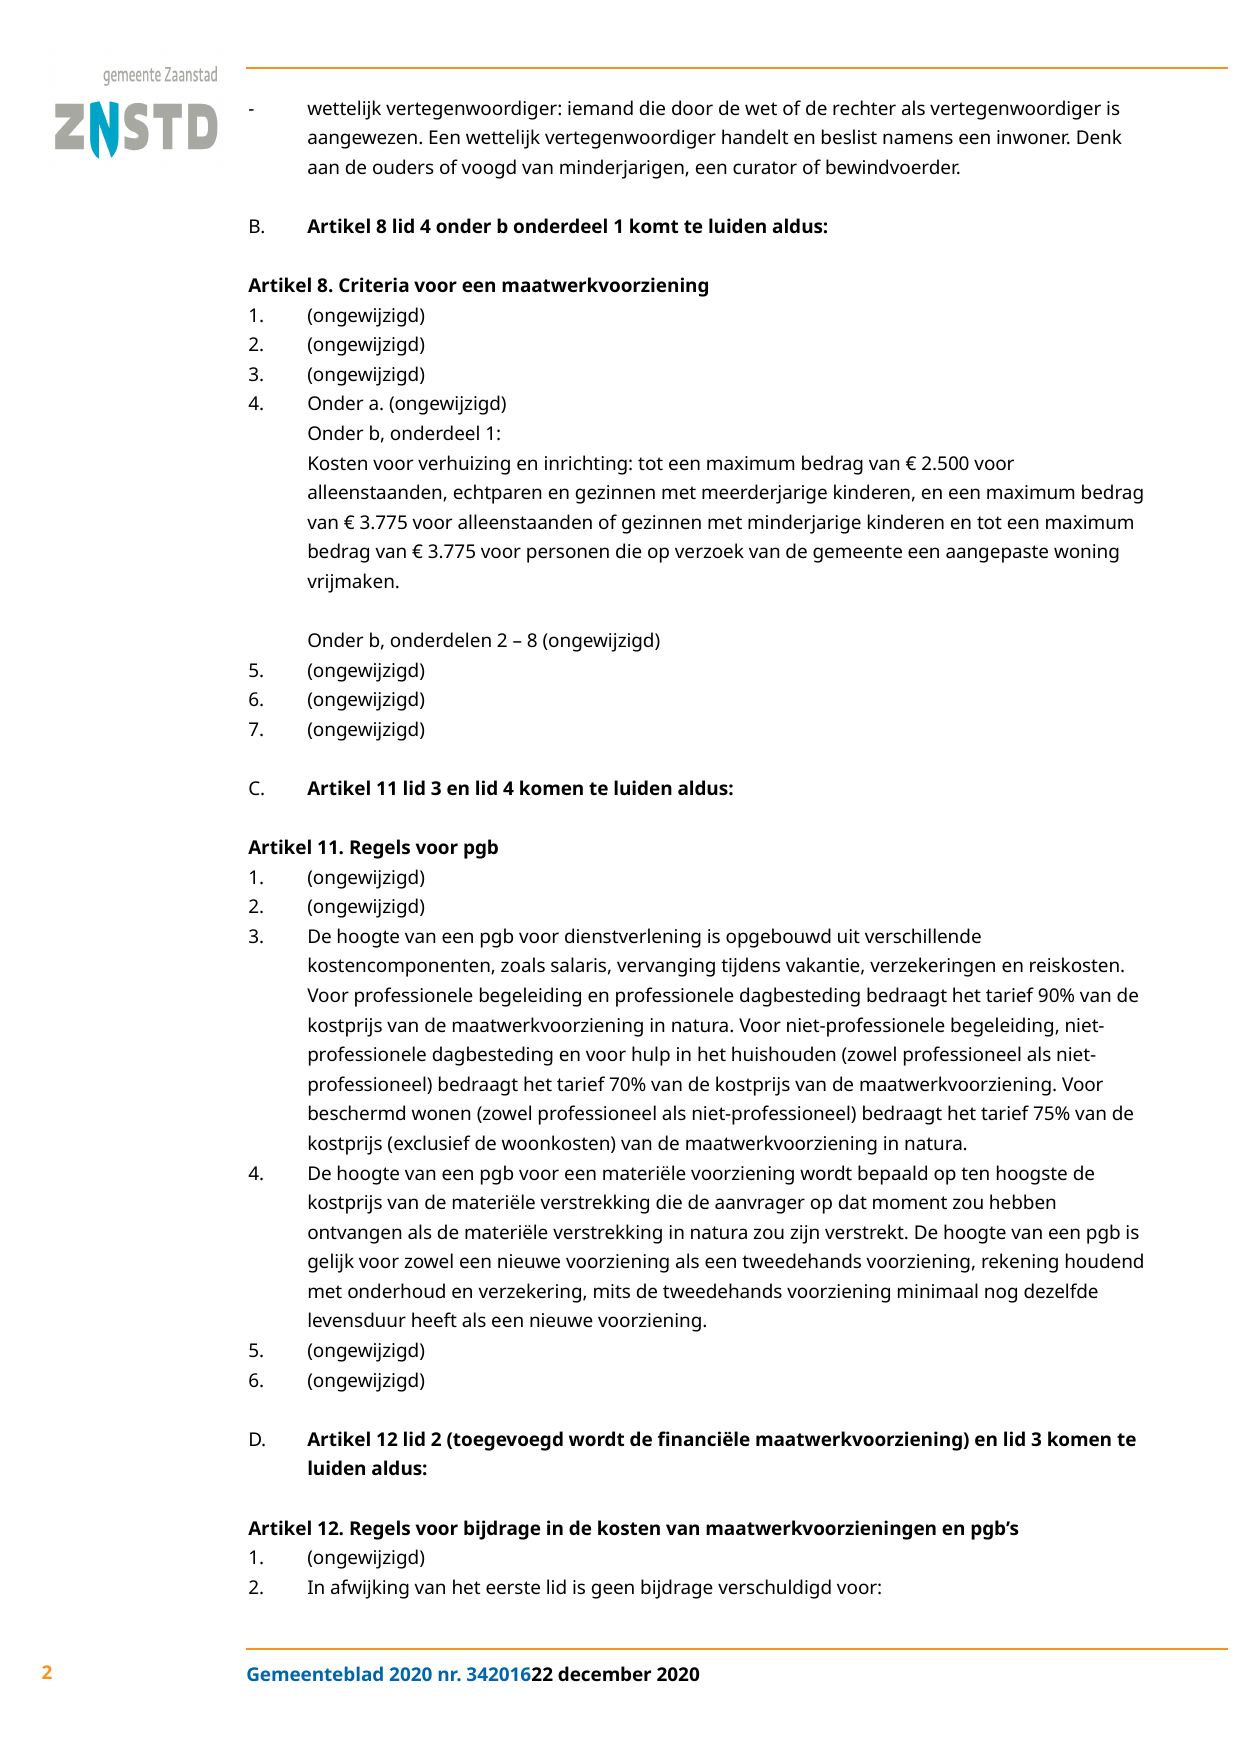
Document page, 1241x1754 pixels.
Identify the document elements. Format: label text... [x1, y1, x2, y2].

list (ongewijzigd) [248, 686, 1152, 712]
list Artikel 12 lid 2 (toegevoegd wordt de financiële maatwerkvoorziening) en lid 3 komen te luiden aldus: [248, 1426, 1152, 1481]
list Onder b, onderdelen 2 – 8 (ongewijzigd) [248, 627, 1152, 653]
list (ongewijzigd) [248, 361, 1152, 387]
text Artikel 11. Regels voor pgb [248, 834, 1152, 860]
text Artikel 8. Criteria voor een maatwerkvoorziening [248, 272, 1152, 298]
list Kosten voor verhuizing en inrichting: tot een maximum bedrag van € 2.500 voor alleenstaanden, echtparen en gezinnen met meerderjarige kinderen, en een maximum bedrag van € 3.775 voor alleenstaanden of gezinnen met minderjarige kinderen en tot een maximum bedrag van € 3.775 voor personen die op verzoek van de gemeente een aangepaste woning vrijmaken. [248, 450, 1152, 594]
list (ongewijzigd) [248, 893, 1152, 919]
picture [41, 47, 231, 172]
list (ongewijzigd) [248, 657, 1152, 683]
list (ongewijzigd) [248, 1367, 1152, 1393]
list In afwijking van het eerste lid is geen bijdrage verschuldigd voor: [248, 1574, 1152, 1600]
list (ongewijzigd) [248, 716, 1152, 742]
list (ongewijzigd) [248, 1544, 1152, 1570]
list wettelijk vertegenwoordiger: iemand die door de wet of de rechter als vertegenwoordiger is aangewezen. Een wettelijk vertegenwoordiger handelt en beslist namens een inwoner. Denk aan de ouders of voogd van minderjarigen, een curator of bewindvoerder. [248, 95, 1152, 180]
list De hoogte van een pgb voor dienstverlening is opgebouwd uit verschillende kostencomponenten, zoals salaris, vervanging tijdens vakantie, verzekeringen en reiskosten. Voor professionele begeleiding en professionele dagbesteding bedraagt het tarief 90% van de kostprijs van de maatwerkvoorziening in natura. Voor niet-professionele begeleiding, niet-professionele dagbesteding en voor hulp in het huishouden (zowel professioneel als niet-professioneel) bedraagt het tarief 70% van de kostprijs van de maatwerkvoorziening. Voor beschermd wonen (zowel professioneel als niet-professioneel) bedraagt het tarief 75% van de kostprijs (exclusief de woonkosten) van de maatwerkvoorziening in natura. [248, 923, 1152, 1156]
list (ongewijzigd) [248, 1337, 1152, 1363]
list (ongewijzigd) [248, 302, 1152, 328]
list Artikel 11 lid 3 en lid 4 komen te luiden aldus: [248, 775, 1152, 801]
list (ongewijzigd) [248, 864, 1152, 890]
list Onder a. (ongewijzigd) [248, 391, 1152, 416]
list (ongewijzigd) [248, 331, 1152, 357]
list Artikel 8 lid 4 onder b onderdeel 1 komt te luiden aldus: [248, 213, 1152, 239]
list De hoogte van een pgb voor een materiële voorziening wordt bepaald op ten hoogste de kostprijs van de materiële verstrekking die de aanvrager op dat moment zou hebben ontvangen als de materiële verstrekking in natura zou zijn verstrekt. De hoogte van een pgb is gelijk voor zowel een nieuwe voorziening als een tweedehands voorziening, rekening houdend met onderhoud en verzekering, mits de tweedehands voorziening minimaal nog dezelfde levensduur heeft als een nieuwe voorziening. [248, 1160, 1152, 1333]
text Artikel 12. Regels voor bijdrage in de kosten van maatwerkvoorzieningen en pgb’s [248, 1515, 1152, 1541]
list Onder b, onderdeel 1: [248, 420, 1152, 446]
